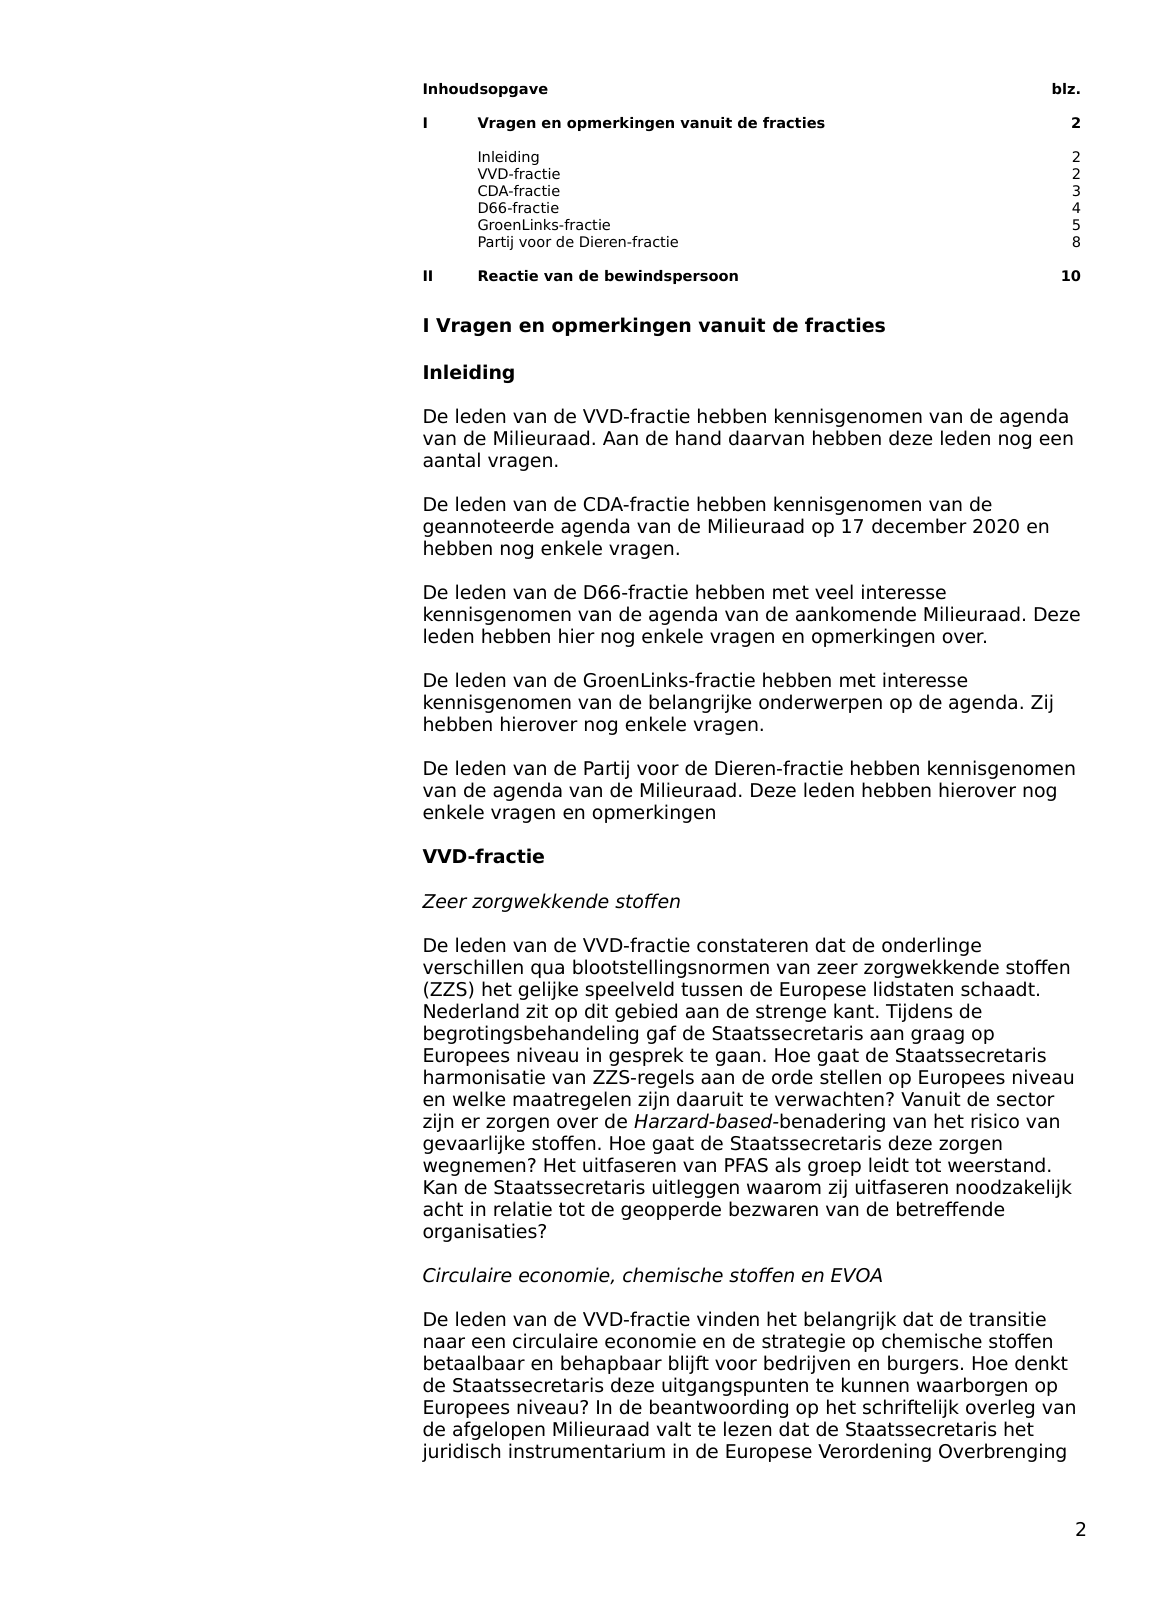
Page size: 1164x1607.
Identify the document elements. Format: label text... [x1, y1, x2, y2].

table_cell Vragen en opmerkingen vanuit de fracties [471, 115, 981, 132]
table_cell [422, 183, 471, 200]
text De leden van de CDA-fractie hebben kennisgenomen van de geannoteerde agenda van de Milieuraad op 17 december 2020 en hebben nog enkele vragen. [422, 494, 1087, 560]
table_cell CDA-fractie [471, 183, 981, 200]
table_cell [981, 132, 1087, 149]
table_cell [981, 251, 1087, 268]
table_cell [422, 132, 471, 149]
table_cell [422, 251, 471, 268]
table_cell Inleiding [471, 149, 981, 166]
table_header blz. [981, 81, 1087, 98]
text De leden van de VVD-fractie hebben kennisgenomen van de agenda van de Milieuraad. Aan de hand daarvan hebben deze leden nog een aantal vragen. [422, 406, 1087, 472]
table_cell [471, 251, 981, 268]
table_cell [471, 98, 981, 115]
table_cell [422, 166, 471, 183]
text De leden van de D66-fractie hebben met veel interesse kennisgenomen van de agenda van de aankomende Milieuraad. Deze leden hebben hier nog enkele vragen en opmerkingen over. [422, 582, 1087, 648]
subtitle Circulaire economie, chemische stoffen en EVOA [422, 1265, 1087, 1287]
subtitle VVD-fractie [422, 846, 1087, 868]
subtitle Zeer zorgwekkende stoffen [422, 891, 1087, 913]
text De leden van de GroenLinks-fractie hebben met interesse kennisgenomen van de belangrijke onderwerpen op de agenda. Zij hebben hierover nog enkele vragen. [422, 670, 1087, 736]
table_cell VVD-fractie [471, 166, 981, 183]
table_cell 2 [981, 149, 1087, 166]
table_cell 2 [981, 115, 1087, 132]
table_cell Partij voor de Dieren-fractie [471, 234, 981, 251]
table_header Inhoudsopgave [422, 81, 981, 98]
table_cell [422, 217, 471, 234]
table_cell 10 [981, 268, 1087, 285]
table_cell I [422, 115, 471, 132]
table_cell II [422, 268, 471, 285]
table_cell Reactie van de bewindspersoon [471, 268, 981, 285]
table_cell [471, 132, 981, 149]
table_cell GroenLinks-fractie [471, 217, 981, 234]
text De leden van de Partij voor de Dieren-fractie hebben kennisgenomen van de agenda van de Milieuraad. Deze leden hebben hierover nog enkele vragen en opmerkingen [422, 758, 1087, 824]
text De leden van de VVD-fractie constateren dat de onderlinge verschillen qua blootstellingsnormen van zeer zorgwekkende stoffen (ZZS) het gelijke speelveld tussen de Europese lidstaten schaadt. Nederland zit op dit gebied aan de strenge kant. Tijdens de begrotingsbehandeling gaf de Staatssecretaris aan graag op Europees niveau in gesprek te gaan. Hoe gaat de Staatssecretaris harmonisatie van ZZS-regels aan de orde stellen op Europees niveau en welke maatregelen zijn daaruit te verwachten? Vanuit de sector zijn er zorgen over de Harzard-based-benadering van het risico van gevaarlijke stoffen. Hoe gaat de Staatssecretaris deze zorgen wegnemen? Het uitfaseren van PFAS als groep leidt tot weerstand. Kan de Staatssecretaris uitleggen waarom zij uitfaseren noodzakelijk acht in relatie tot de geopperde bezwaren van de betreffende organisaties? [422, 935, 1087, 1242]
subtitle Inleiding [422, 362, 1087, 384]
text De leden van de VVD-fractie vinden het belangrijk dat de transitie naar een circulaire economie en de strategie op chemische stoffen betaalbaar en behapbaar blijft voor bedrijven en burgers. Hoe denkt de Staatssecretaris deze uitgangspunten te kunnen waarborgen op Europees niveau? In de beantwoording op het schriftelijk overleg van de afgelopen Milieuraad valt te lezen dat de Staatssecretaris het juridisch instrumentarium in de Europese Verordening Overbrenging [422, 1309, 1087, 1463]
table_cell 8 [981, 234, 1087, 251]
table_cell 5 [981, 217, 1087, 234]
table_cell 4 [981, 200, 1087, 217]
table_cell [422, 149, 471, 166]
table_cell 3 [981, 183, 1087, 200]
table_cell D66-fractie [471, 200, 981, 217]
table_cell [422, 234, 471, 251]
table_cell [422, 98, 471, 115]
table_cell [981, 98, 1087, 115]
subtitle I Vragen en opmerkingen vanuit de fracties [422, 315, 1087, 337]
table_cell [422, 200, 471, 217]
table_cell 2 [981, 166, 1087, 183]
